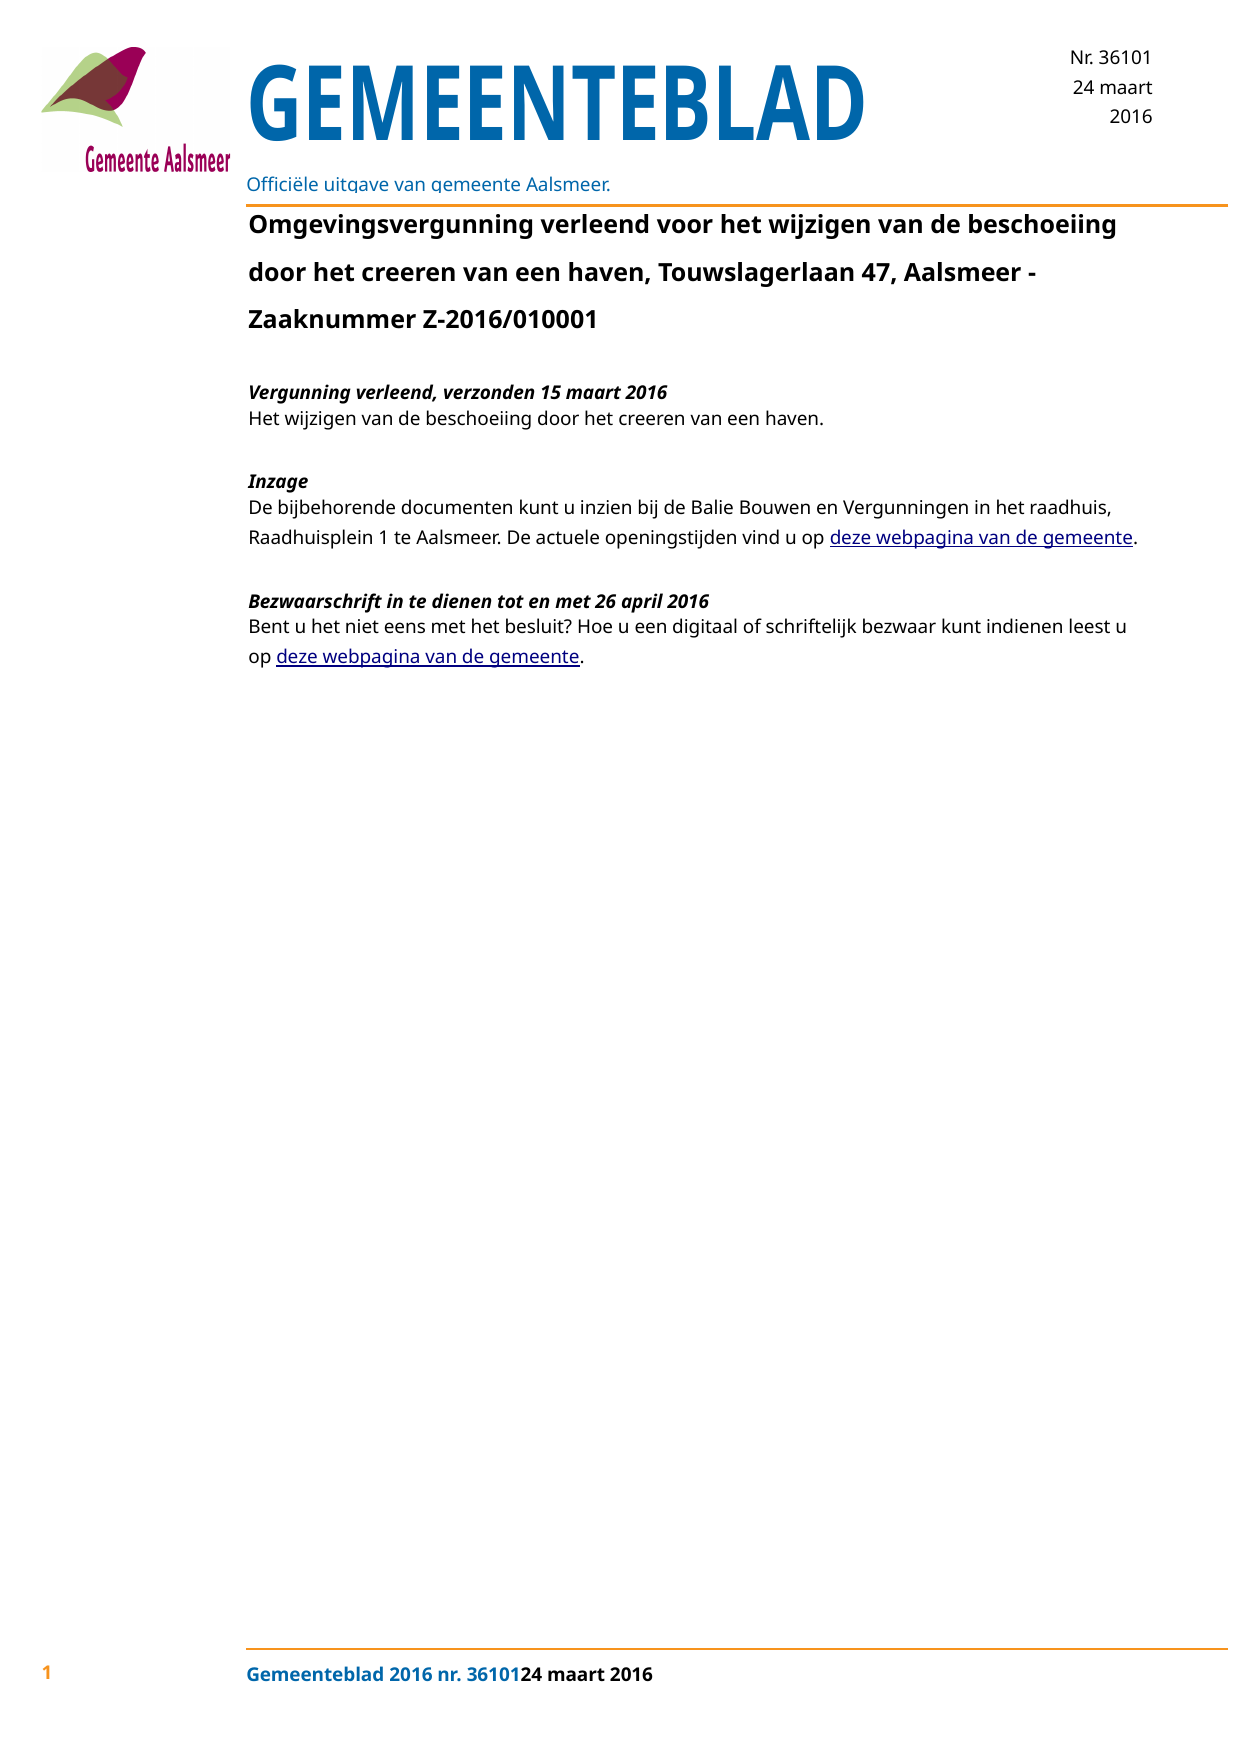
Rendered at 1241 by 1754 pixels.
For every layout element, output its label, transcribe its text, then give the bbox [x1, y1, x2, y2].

text Bent u het niet eens met het besluit? Hoe u een digitaal of schriftelijk bezwaar kunt indienen leest u op deze webpagina van de gemeente. [248, 614, 1152, 669]
text Bezwaarschrift in te dienen tot en met 26 april 2016 [248, 588, 1152, 614]
text Het wijzigen van de beschoeiing door het creeren van een haven. [248, 405, 1152, 431]
picture [41, 47, 231, 172]
text Inzage [248, 469, 1152, 494]
text Omgevingsvergunning verleend voor het wijzigen van de beschoeiing door het creeren van een haven, Touwslagerlaan 47, Aalsmeer - Zaaknummer Z-2016/010001 [248, 207, 1152, 336]
text De bijbehorende documenten kunt u inzien bij de Balie Bouwen en Vergunningen in het raadhuis, Raadhuisplein 1 te Aalsmeer. De actuele openingstijden vind u op deze webpagina van de gemeente. [248, 494, 1152, 550]
text Vergunning verleend, verzonden 15 maart 2016 [248, 379, 1152, 405]
